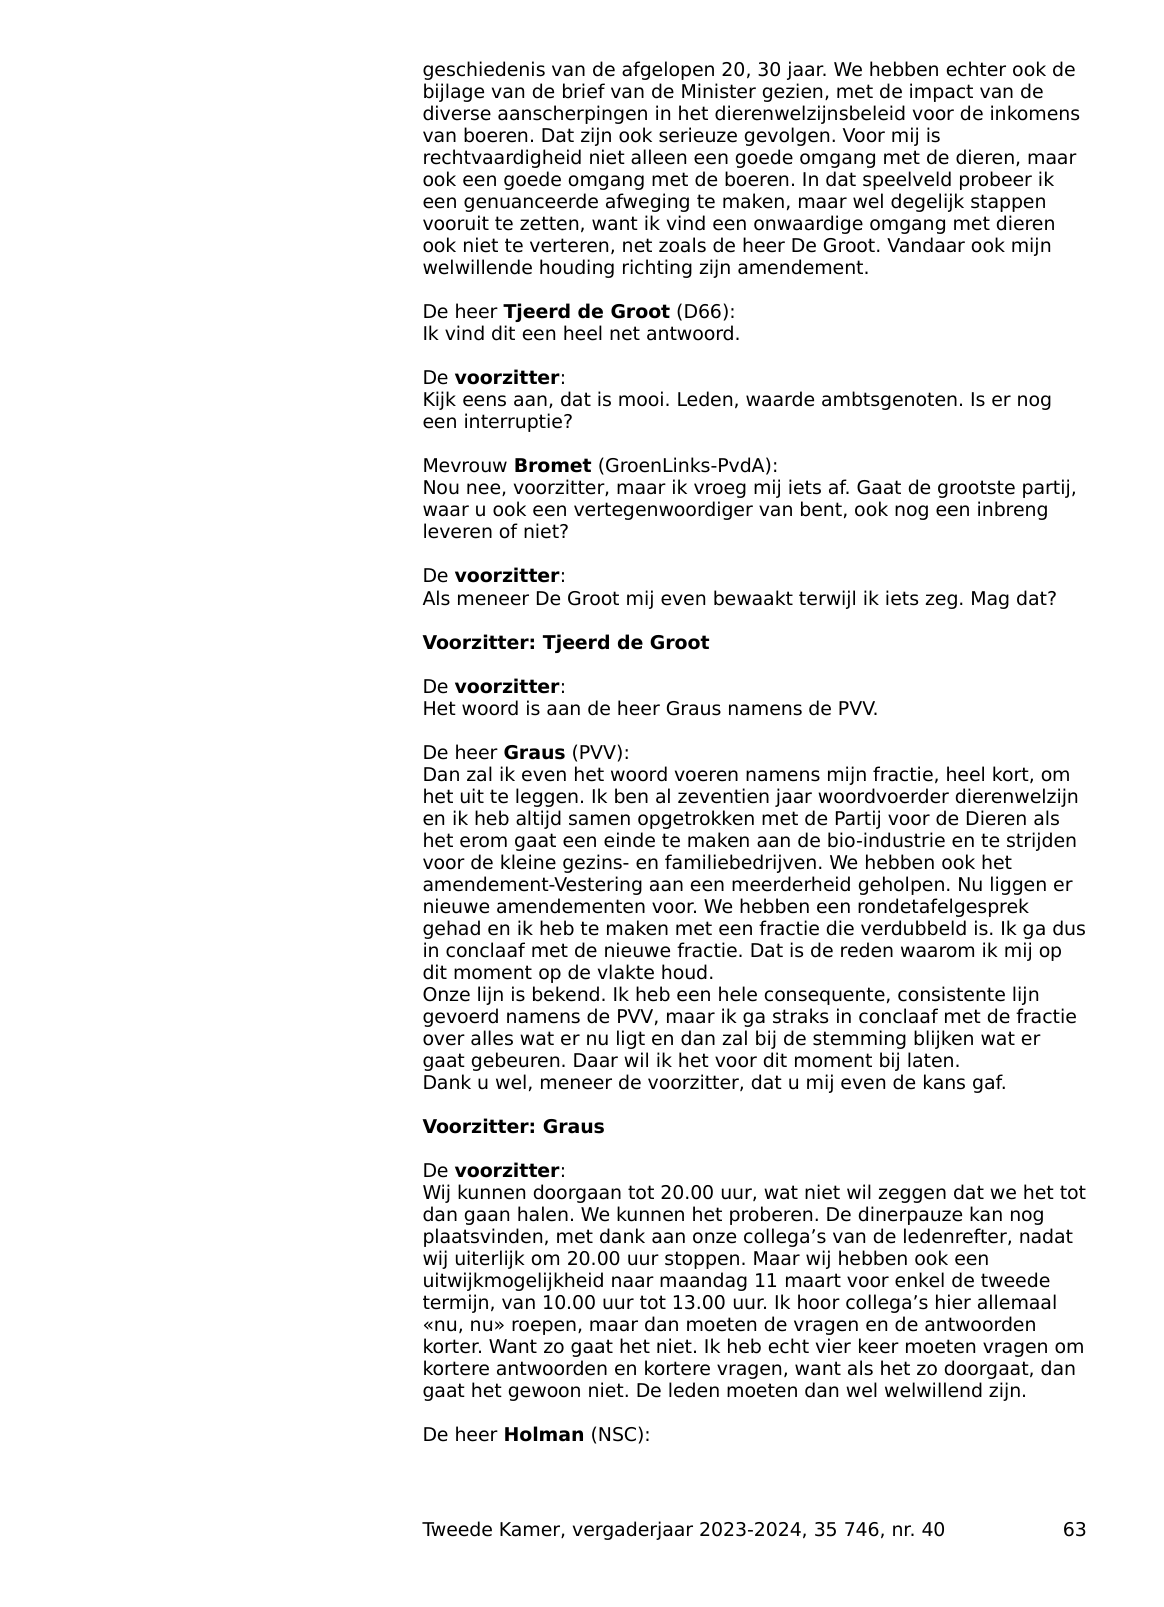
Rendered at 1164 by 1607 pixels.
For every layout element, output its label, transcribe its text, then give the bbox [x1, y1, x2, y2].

text Ik vind dit een heel net antwoord. [422, 323, 1087, 345]
text De voorzitter: [422, 367, 1087, 389]
text Wij kunnen doorgaan tot 20.00 uur, wat niet wil zeggen dat we het tot dan gaan halen. We kunnen het proberen. De dinerpauze kan nog plaatsvinden, met dank aan onze collega’s van de ledenrefter, nadat wij uiterlijk om 20.00 uur stoppen. Maar wij hebben ook een uitwijkmogelijkheid naar maandag 11 maart voor enkel de tweede termijn, van 10.00 uur tot 13.00 uur. Ik hoor collega’s hier allemaal «nu, nu» roepen, maar dan moeten de vragen en de antwoorden korter. Want zo gaat het niet. Ik heb echt vier keer moeten vragen om kortere antwoorden en kortere vragen, want als het zo doorgaat, dan gaat het gewoon niet. De leden moeten dan wel welwillend zijn. [422, 1182, 1087, 1402]
text Mevrouw Bromet (GroenLinks-PvdA): [422, 455, 1087, 477]
text Kijk eens aan, dat is mooi. Leden, waarde ambtsgenoten. Is er nog een interruptie? [422, 389, 1087, 433]
text De heer Holman (NSC): [422, 1424, 1087, 1446]
text Het woord is aan de heer Graus namens de PVV. [422, 698, 1087, 720]
text Onze lijn is bekend. Ik heb een hele consequente, consistente lijn gevoerd namens de PVV, maar ik ga straks in conclaaf met de fractie over alles wat er nu ligt en dan zal bij de stemming blijken wat er gaat gebeuren. Daar wil ik het voor dit moment bij laten. [422, 984, 1087, 1072]
text Dan zal ik even het woord voeren namens mijn fractie, heel kort, om het uit te leggen. Ik ben al zeventien jaar woordvoerder dierenwelzijn en ik heb altijd samen opgetrokken met de Partij voor de Dieren als het erom gaat een einde te maken aan de bio-industrie en te strijden voor de kleine gezins- en familiebedrijven. We hebben ook het amendement-Vestering aan een meerderheid geholpen. Nu liggen er nieuwe amendementen voor. We hebben een rondetafelgesprek gehad en ik heb te maken met een fractie die verdubbeld is. Ik ga dus in conclaaf met de nieuwe fractie. Dat is de reden waarom ik mij op dit moment op de vlakte houd. [422, 764, 1087, 984]
subtitle Voorzitter: Graus [422, 1116, 1087, 1138]
text Nou nee, voorzitter, maar ik vroeg mij iets af. Gaat de grootste partij, waar u ook een vertegenwoordiger van bent, ook nog een inbreng leveren of niet? [422, 477, 1087, 543]
subtitle Voorzitter: Tjeerd de Groot [422, 632, 1087, 653]
text Als meneer De Groot mij even bewaakt terwijl ik iets zeg. Mag dat? [422, 587, 1087, 609]
text geschiedenis van de afgelopen 20, 30 jaar. We hebben echter ook de bijlage van de brief van de Minister gezien, met de impact van de diverse aanscherpingen in het dierenwelzijnsbeleid voor de inkomens van boeren. Dat zijn ook serieuze gevolgen. Voor mij is rechtvaardigheid niet alleen een goede omgang met de dieren, maar ook een goede omgang met de boeren. In dat speelveld probeer ik een genuanceerde afweging te maken, maar wel degelijk stappen vooruit te zetten, want ik vind een onwaardige omgang met dieren ook niet te verteren, net zoals de heer De Groot. Vandaar ook mijn welwillende houding richting zijn amendement. [422, 59, 1087, 279]
text De heer Graus (PVV): [422, 742, 1087, 764]
text De voorzitter: [422, 565, 1087, 587]
text De heer Tjeerd de Groot (D66): [422, 301, 1087, 323]
text De voorzitter: [422, 1160, 1087, 1182]
text De voorzitter: [422, 676, 1087, 698]
text Dank u wel, meneer de voorzitter, dat u mij even de kans gaf. [422, 1072, 1087, 1093]
